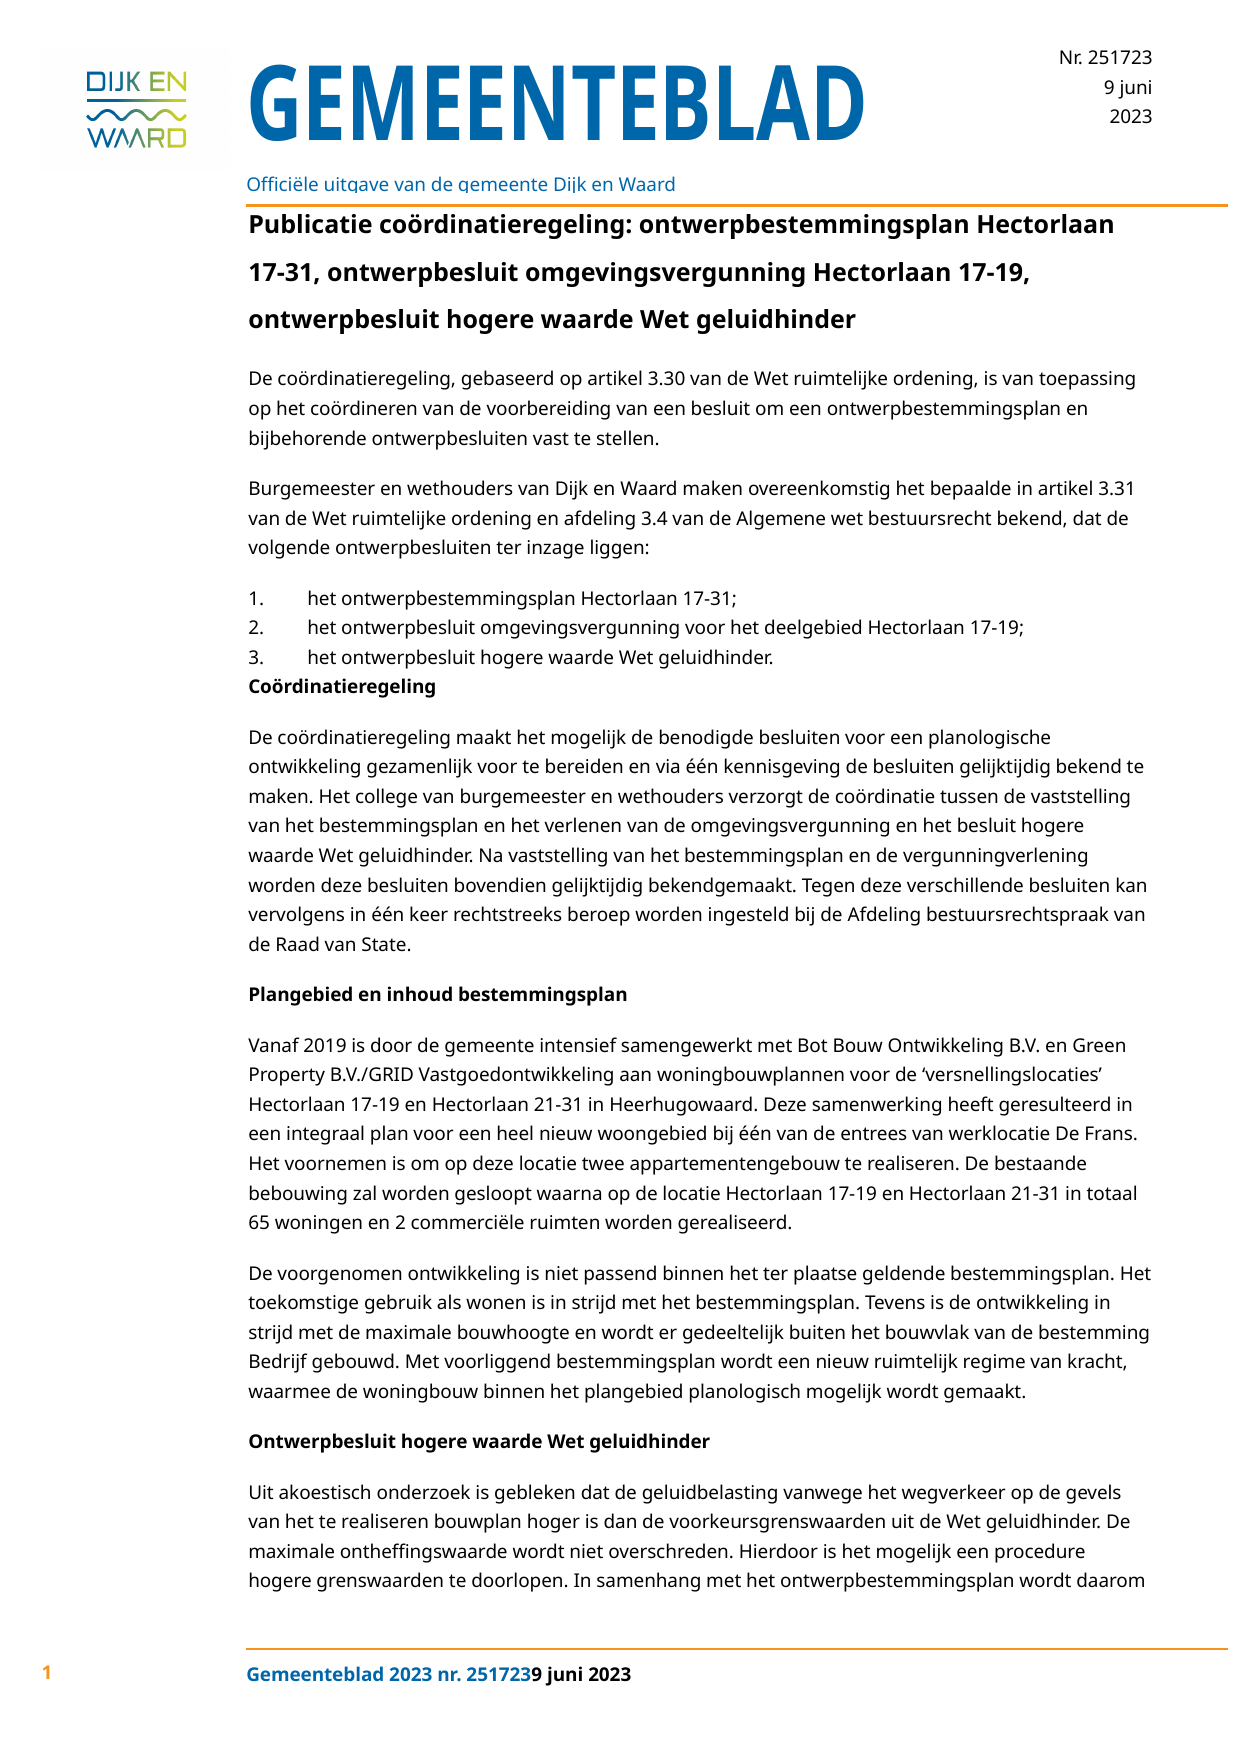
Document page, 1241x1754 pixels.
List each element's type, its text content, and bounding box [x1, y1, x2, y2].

text Uit akoestisch onderzoek is gebleken dat de geluidbelasting vanwege het wegverkeer op de gevels van het te realiseren bouwplan hoger is dan de voorkeursgrenswaarden uit de Wet geluidhinder. De maximale ontheffingswaarde wordt niet overschreden. Hierdoor is het mogelijk een procedure hogere grenswaarden te doorlopen. In samenhang met het ontwerpbestemmingsplan wordt daarom [248, 1479, 1152, 1593]
text Coördinatieregeling [248, 673, 1152, 699]
text Burgemeester en wethouders van Dijk en Waard maken overeenkomstig het bepaalde in artikel 3.31 van de Wet ruimtelijke ordening en afdeling 3.4 van de Algemene wet bestuursrecht bekend, dat de volgende ontwerpbesluiten ter inzage liggen: [248, 475, 1152, 560]
text Vanaf 2019 is door de gemeente intensief samengewerkt met Bot Bouw Ontwikkeling B.V. en Green Property B.V./GRID Vastgoedontwikkeling aan woningbouwplannen voor de ‘versnellingslocaties’ Hectorlaan 17-19 en Hectorlaan 21-31 in Heerhugowaard. Deze samenwerking heeft geresulteerd in een integraal plan voor een heel nieuw woongebied bij één van de entrees van werklocatie De Frans. Het voornemen is om op deze locatie twee appartementengebouw te realiseren. De bestaande bebouwing zal worden gesloopt waarna op de locatie Hectorlaan 17-19 en Hectorlaan 21-31 in totaal 65 woningen en 2 commerciële ruimten worden gerealiseerd. [248, 1032, 1152, 1235]
text Ontwerpbesluit hogere waarde Wet geluidhinder [248, 1428, 1152, 1454]
picture [41, 47, 231, 172]
text Publicatie coördinatieregeling: ontwerpbestemmingsplan Hectorlaan 17-31, ontwerpbesluit omgevingsvergunning Hectorlaan 17-19, ontwerpbesluit hogere waarde Wet geluidhinder [248, 207, 1152, 336]
text De coördinatieregeling maakt het mogelijk de benodigde besluiten voor een planologische ontwikkeling gezamenlijk voor te bereiden en via één kennisgeving de besluiten gelijktijdig bekend te maken. Het college van burgemeester en wethouders verzorgt de coördinatie tussen de vaststelling van het bestemmingsplan en het verlenen van de omgevingsvergunning en het besluit hogere waarde Wet geluidhinder. Na vaststelling van het bestemmingsplan en de vergunningverlening worden deze besluiten bovendien gelijktijdig bekendgemaakt. Tegen deze verschillende besluiten kan vervolgens in één keer rechtstreeks beroep worden ingesteld bij de Afdeling bestuursrechtspraak van de Raad van State. [248, 724, 1152, 957]
list het ontwerpbesluit omgevingsvergunning voor het deelgebied Hectorlaan 17-19; [248, 614, 1152, 640]
text Plangebied en inhoud bestemmingsplan [248, 981, 1152, 1007]
text De coördinatieregeling, gebaseerd op artikel 3.30 van de Wet ruimtelijke ordening, is van toepassing op het coördineren van de voorbereiding van een besluit om een ontwerpbestemmingsplan en bijbehorende ontwerpbesluiten vast te stellen. [248, 366, 1152, 450]
text De voorgenomen ontwikkeling is niet passend binnen het ter plaatse geldende bestemmingsplan. Het toekomstige gebruik als wonen is in strijd met het bestemmingsplan. Tevens is de ontwikkeling in strijd met de maximale bouwhoogte en wordt er gedeeltelijk buiten het bouwvlak van de bestemming Bedrijf gebouwd. Met voorliggend bestemmingsplan wordt een nieuw ruimtelijk regime van kracht, waarmee de woningbouw binnen het plangebied planologisch mogelijk wordt gemaakt. [248, 1260, 1152, 1404]
list het ontwerpbestemmingsplan Hectorlaan 17-31; [248, 585, 1152, 610]
list het ontwerpbesluit hogere waarde Wet geluidhinder. [248, 644, 1152, 669]
